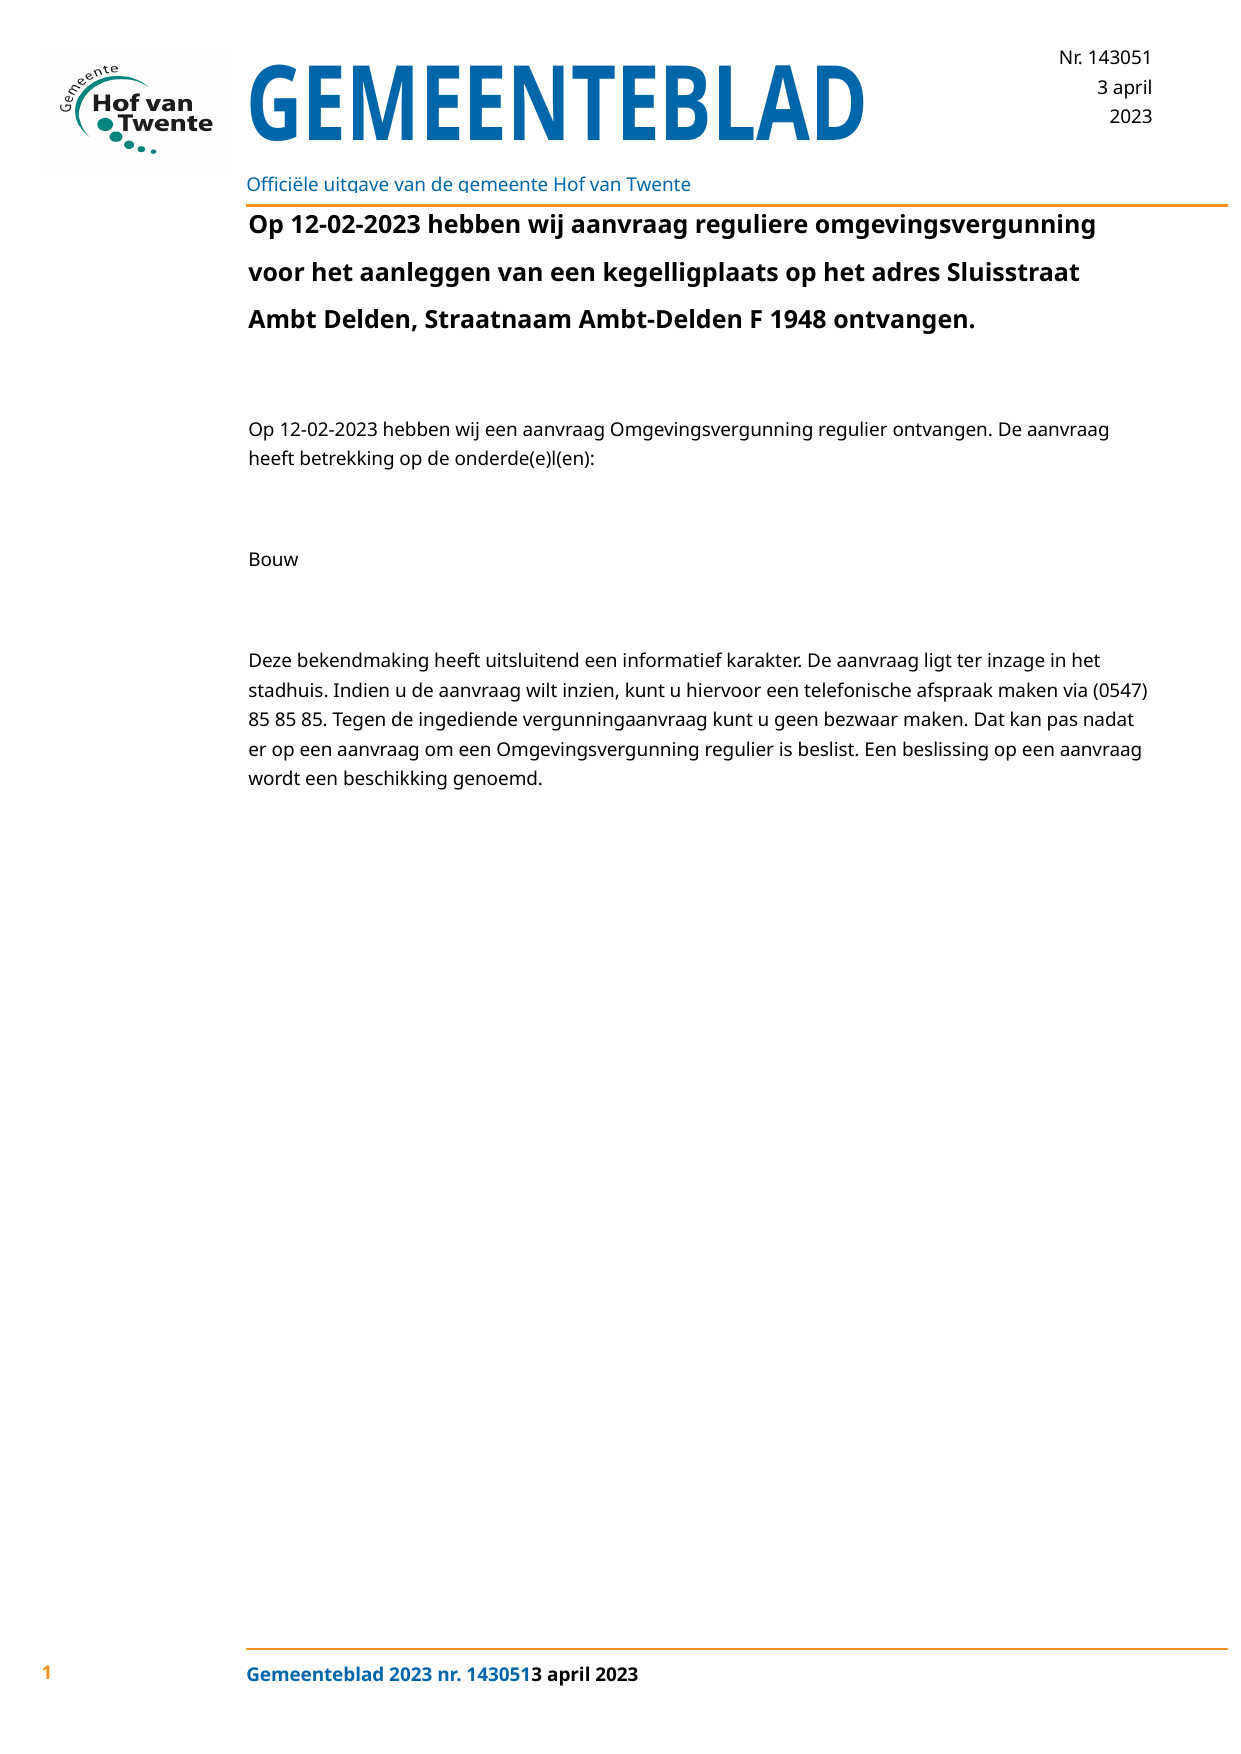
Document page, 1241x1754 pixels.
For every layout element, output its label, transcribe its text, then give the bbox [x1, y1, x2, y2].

text Op 12-02-2023 hebben wij een aanvraag Omgevingsvergunning regulier ontvangen. De aanvraag heeft betrekking op de onderde(e)l(en): [248, 416, 1152, 471]
picture [41, 47, 231, 172]
text Bouw [248, 546, 1152, 572]
text Deze bekendmaking heeft uitsluitend een informatief karakter. De aanvraag ligt ter inzage in het stadhuis. Indien u de aanvraag wilt inzien, kunt u hiervoor een telefonische afspraak maken via (0547) 85 85 85. Tegen de ingediende vergunningaanvraag kunt u geen bezwaar maken. Dat kan pas nadat er op een aanvraag om een Omgevingsvergunning regulier is beslist. Een beslissing op een aanvraag wordt een beschikking genoemd. [248, 647, 1152, 791]
text Op 12-02-2023 hebben wij aanvraag reguliere omgevingsvergunning voor het aanleggen van een kegelligplaats op het adres Sluisstraat Ambt Delden, Straatnaam Ambt-Delden F 1948 ontvangen. [248, 207, 1152, 336]
